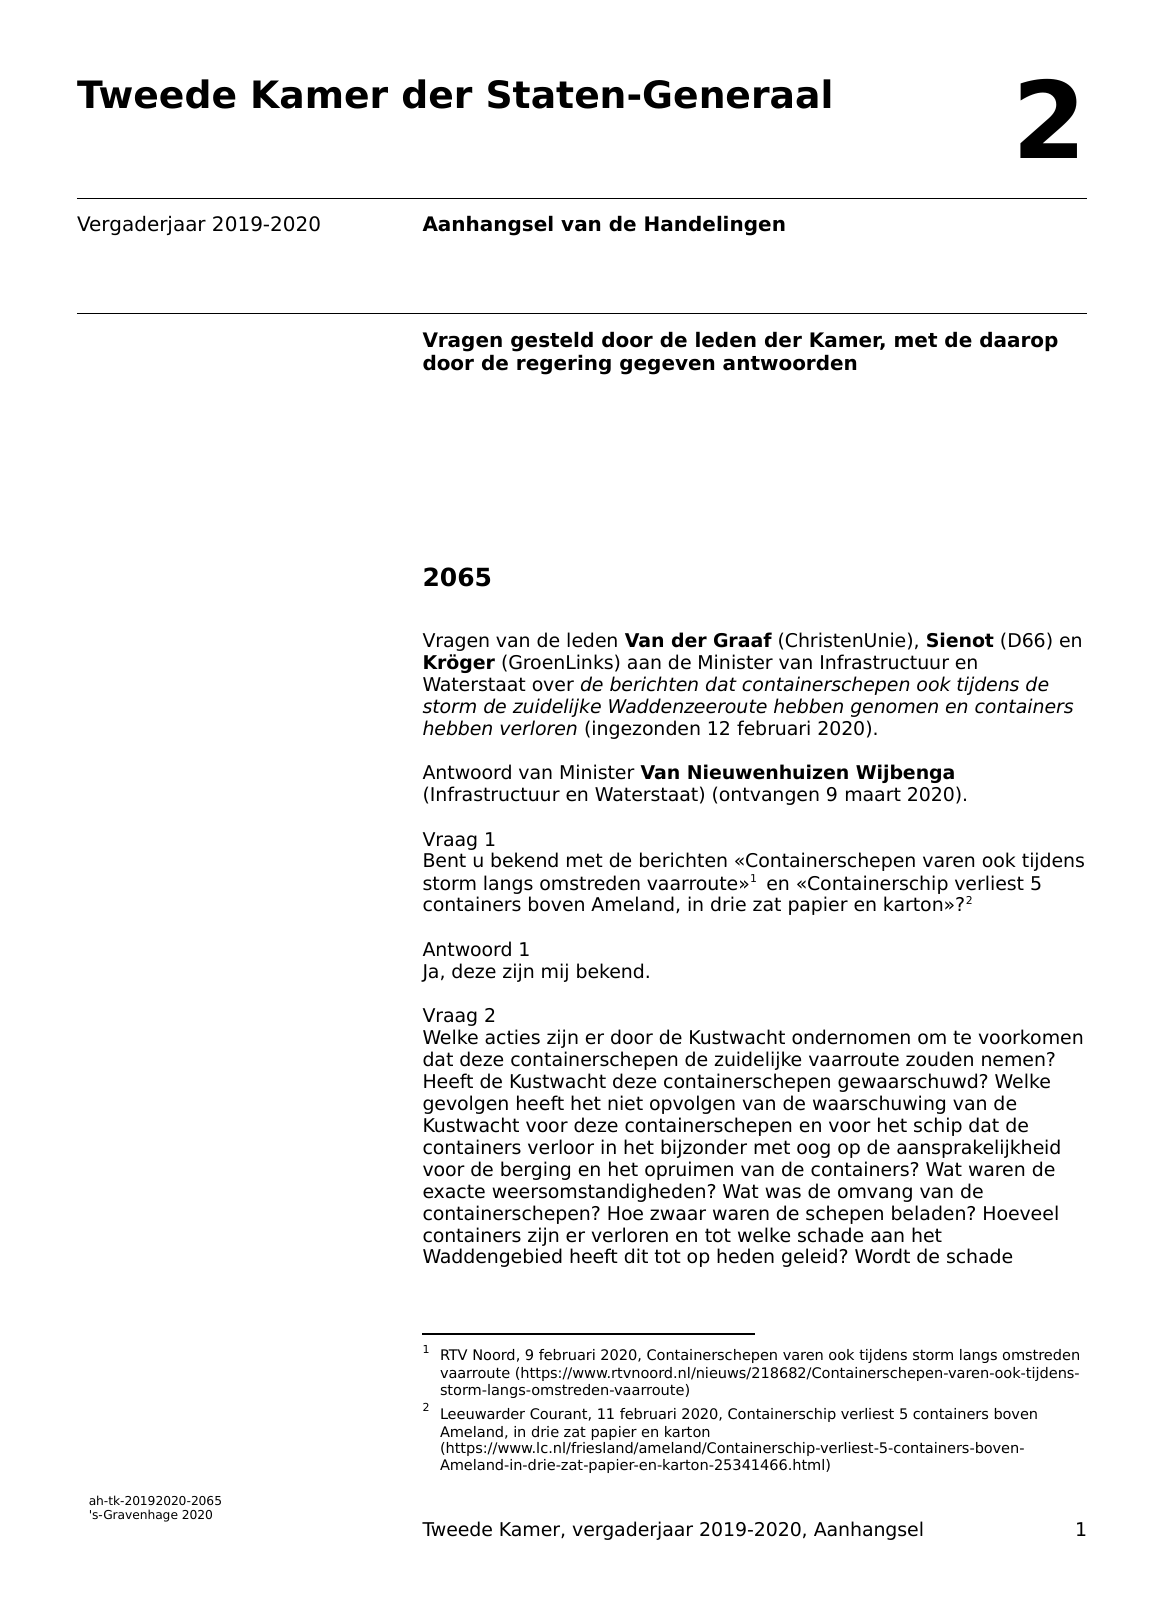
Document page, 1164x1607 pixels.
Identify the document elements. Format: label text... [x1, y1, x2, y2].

table_cell [77, 314, 422, 375]
table_header 2 [886, 59, 1087, 198]
text RTV Noord, 9 februari 2020, Containerschepen varen ook tijdens storm langs omstreden vaarroute (https://www.rtvnoord.nl/nieuws/218682/Containerschepen-varen-ook-tijdens-storm-langs-omstreden-vaarroute) [422, 1343, 1087, 1399]
text 's-Gravenhage 2020 [88, 1508, 323, 1522]
table_cell Aanhangsel van de Handelingen [422, 199, 1087, 313]
text Welke acties zijn er door de Kustwacht ondernomen om te voorkomen dat deze containerschepen de zuidelijke vaarroute zouden nemen? Heeft de Kustwacht deze containerschepen gewaarschuwd? Welke gevolgen heeft het niet opvolgen van de waarschuwing van de Kustwacht voor deze containerschepen en voor het schip dat de containers verloor in het bijzonder met oog op de aansprakelijkheid voor de berging en het opruimen van de containers? Wat waren de exacte weersomstandigheden? Wat was de omvang van de containerschepen? Hoe zwaar waren de schepen beladen? Hoeveel containers zijn er verloren en tot welke schade aan het Waddengebied heeft dit tot op heden geleid? Wordt de schade [422, 1027, 1087, 1268]
text Vragen van de leden Van der Graaf (ChristenUnie), Sienot (D66) en Kröger (GroenLinks) aan de Minister van Infrastructuur en Waterstaat over de berichten dat containerschepen ook tijdens de storm de zuidelijke Waddenzeeroute hebben genomen en containers hebben verloren (ingezonden 12 februari 2020). [422, 630, 1087, 740]
text Leeuwarder Courant, 11 februari 2020, Containerschip verliest 5 containers boven Ameland, in drie zat papier en karton (https://www.lc.nl/friesland/ameland/Containerschip-verliest-5-containers-boven-Ameland-in-drie-zat-papier-en-karton-25341466.html) [422, 1402, 1087, 1474]
text Vraag 2 [422, 1005, 1087, 1027]
text ah-tk-20192020-2065 [88, 1494, 323, 1508]
text Antwoord van Minister Van Nieuwenhuizen Wijbenga (Infrastructuur en Waterstaat) (ontvangen 9 maart 2020). [422, 762, 1087, 806]
text 2065 [422, 563, 1087, 592]
table_cell Vergaderjaar 2019-2020 [77, 199, 422, 313]
text Antwoord 1 [422, 938, 1087, 961]
table_cell Vragen gesteld door de leden der Kamer, met de daarop door de regering gegeven antwoorden [422, 314, 1087, 375]
text Vraag 1 [422, 828, 1087, 850]
text Bent u bekend met de berichten «Containerschepen varen ook tijdens storm langs omstreden vaarroute» en «Containerschip verliest 5 containers boven Ameland, in drie zat papier en karton»? [422, 850, 1087, 916]
table_header Tweede Kamer der Staten-Generaal [77, 59, 886, 198]
text Ja, deze zijn mij bekend. [422, 961, 1087, 982]
